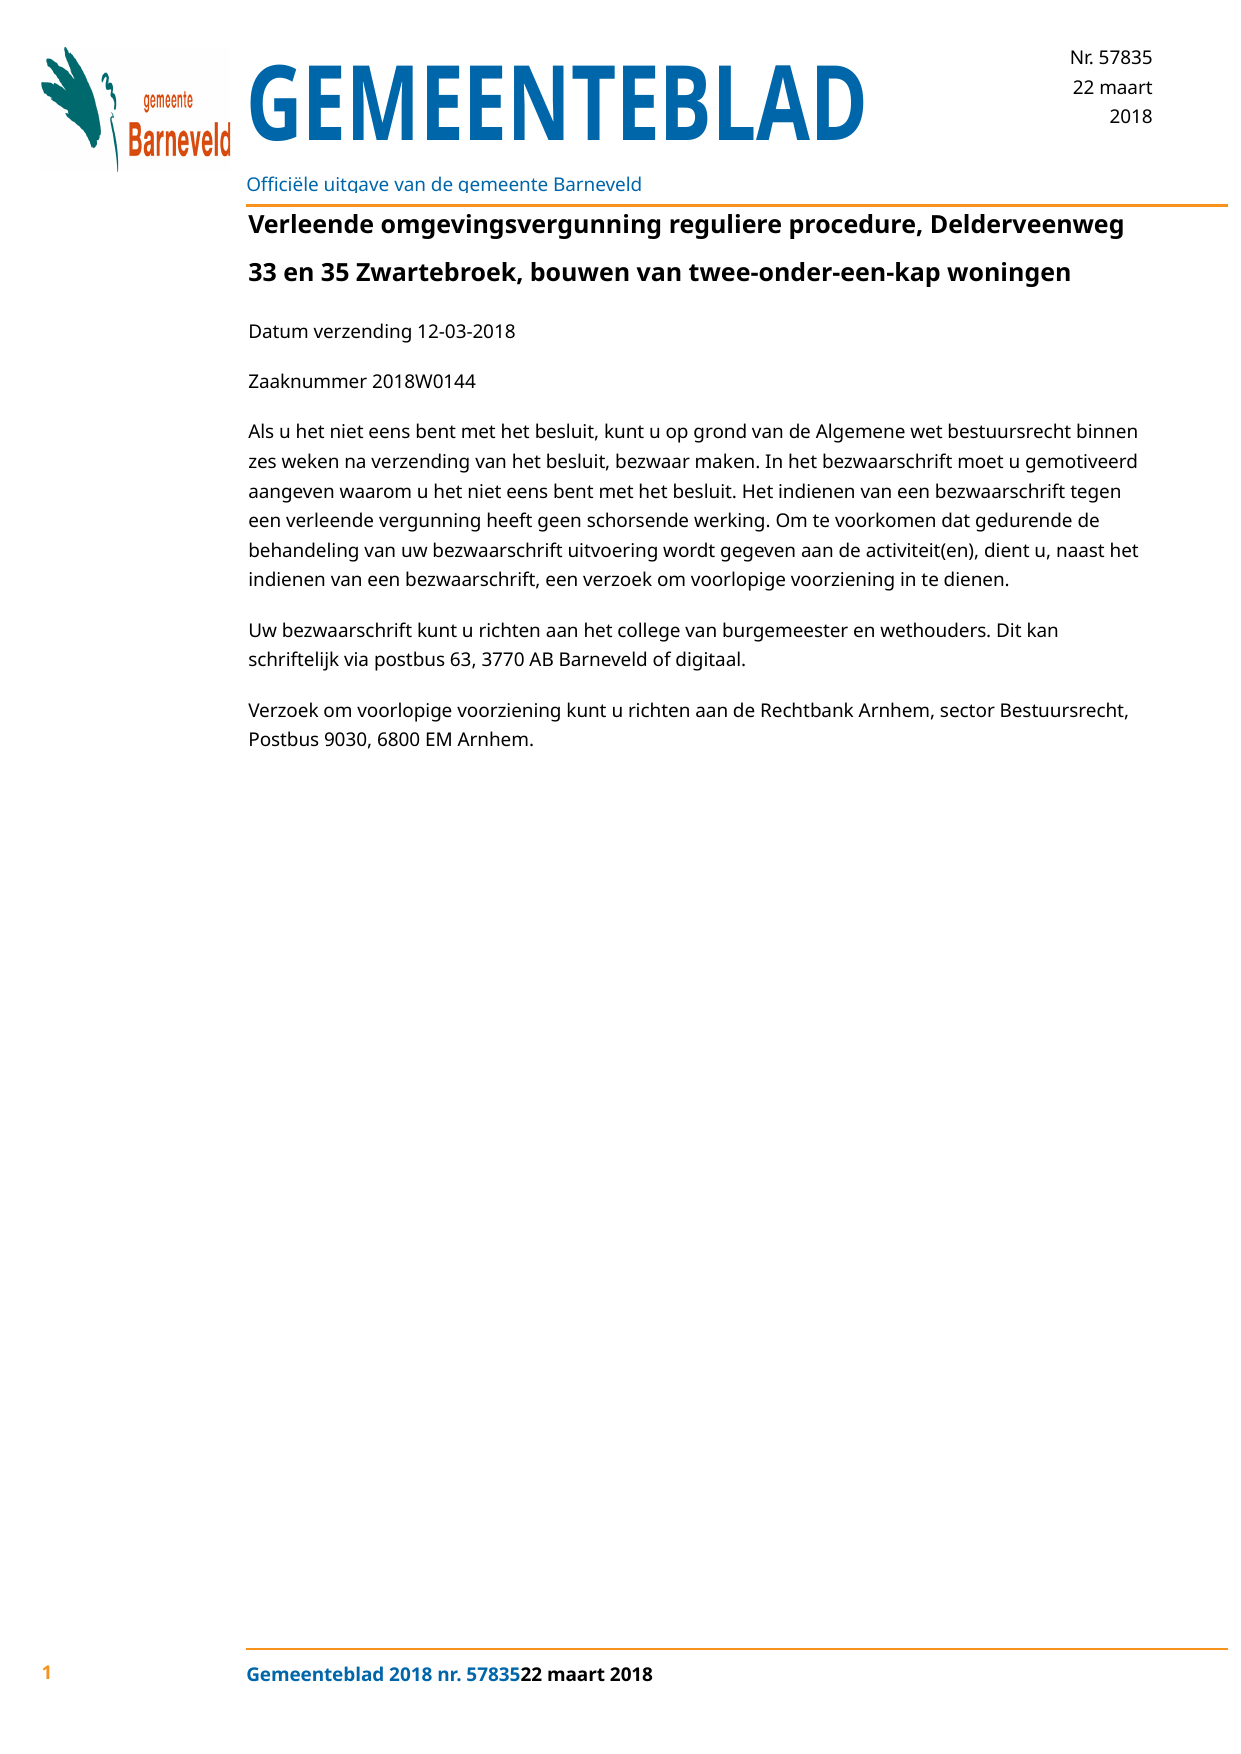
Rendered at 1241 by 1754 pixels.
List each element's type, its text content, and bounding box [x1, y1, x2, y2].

text Uw bezwaarschrift kunt u richten aan het college van burgemeester en wethouders. Dit kan schriftelijk via postbus 63, 3770 AB Barneveld of digitaal. [248, 617, 1152, 672]
text Als u het niet eens bent met het besluit, kunt u op grond van de Algemene wet bestuursrecht binnen zes weken na verzending van het besluit, bezwaar maken. In het bezwaarschrift moet u gemotiveerd aangeven waarom u het niet eens bent met het besluit. Het indienen van een bezwaarschrift tegen een verleende vergunning heeft geen schorsende werking. Om te voorkomen dat gedurende de behandeling van uw bezwaarschrift uitvoering wordt gegeven aan de activiteit(en), dient u, naast het indienen van een bezwaarschrift, een verzoek om voorlopige voorziening in te dienen. [248, 419, 1152, 592]
text Verleende omgevingsvergunning reguliere procedure, Delderveenweg 33 en 35 Zwartebroek, bouwen van twee-onder-een-kap woningen [248, 207, 1152, 288]
text Verzoek om voorlopige voorziening kunt u richten aan de Rechtbank Arnhem, sector Bestuursrecht, Postbus 9030, 6800 EM Arnhem. [248, 697, 1152, 752]
text Zaaknummer 2018W0144 [248, 368, 1152, 394]
text Datum verzending 12-03-2018 [248, 318, 1152, 344]
picture [41, 47, 231, 172]
